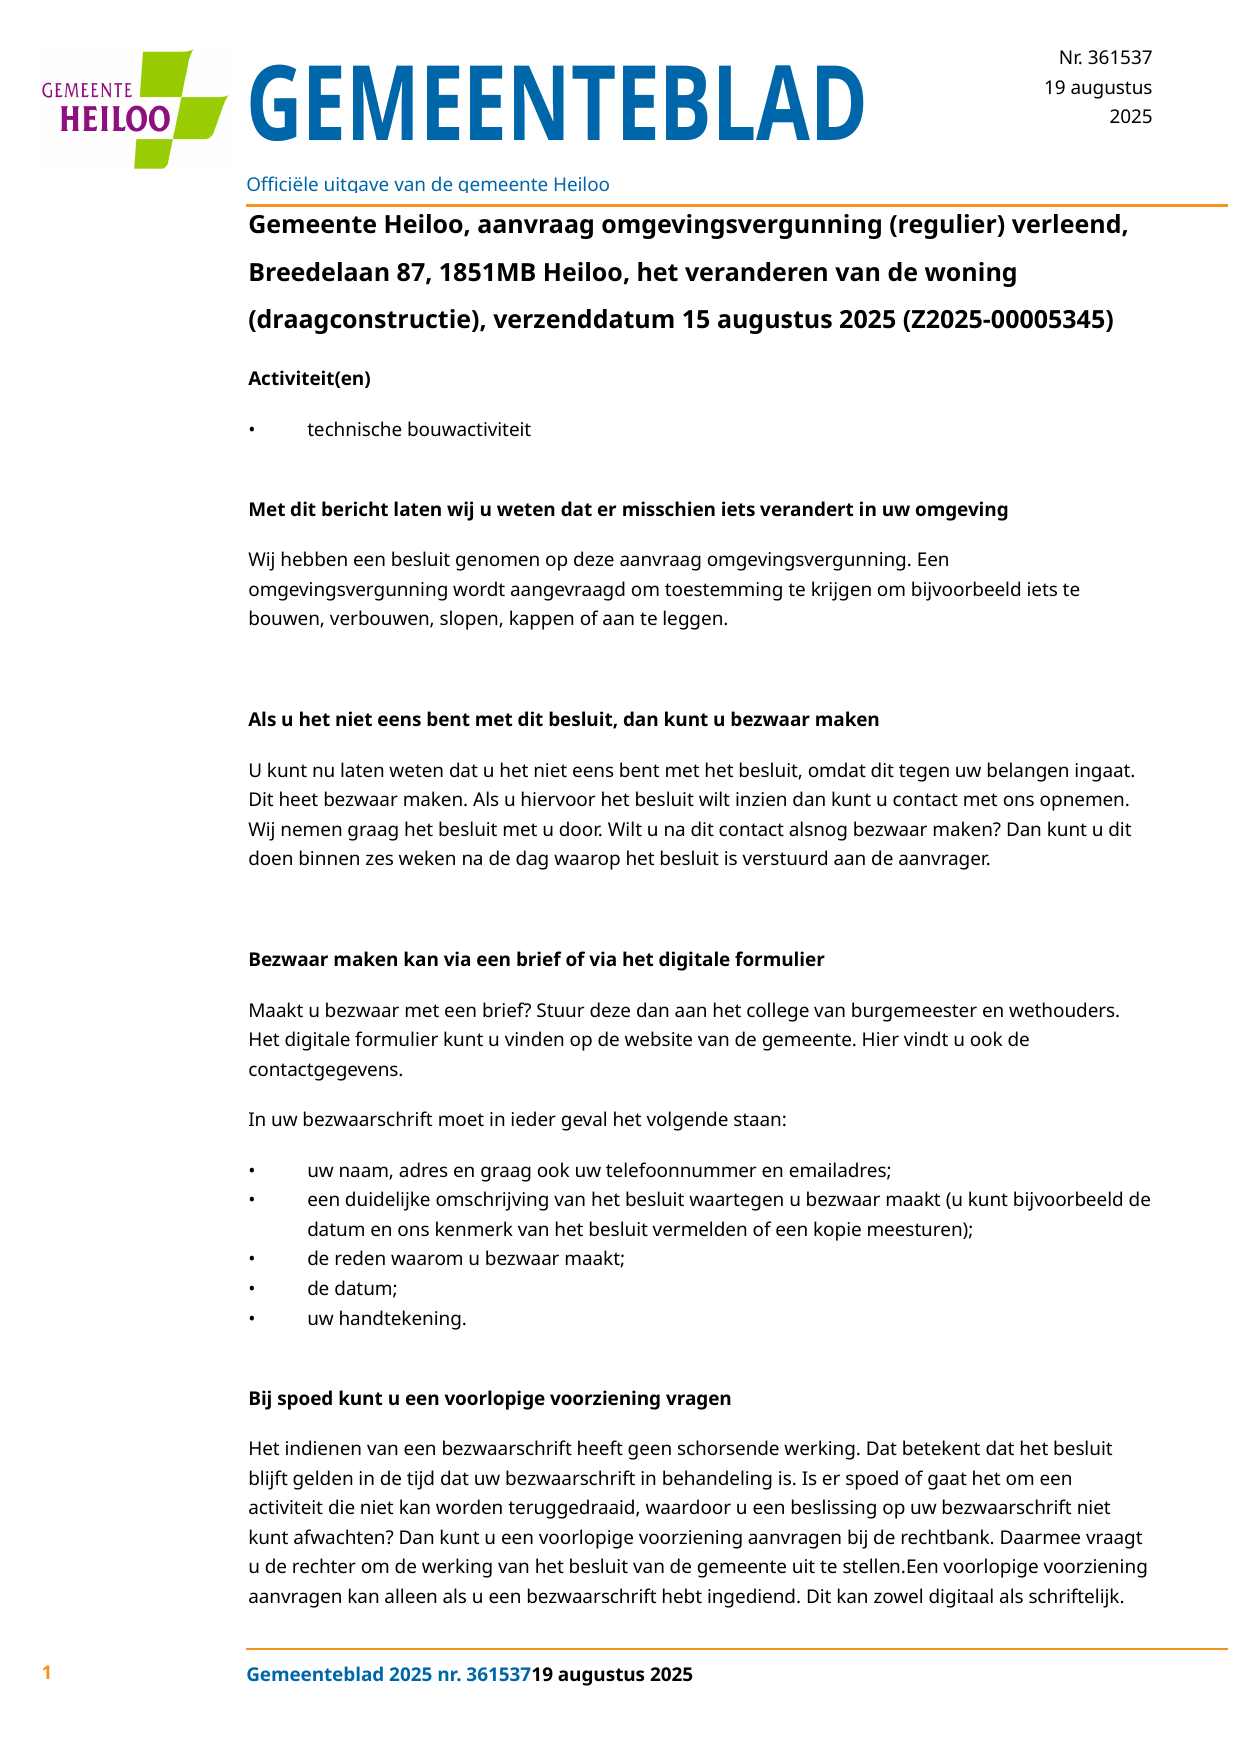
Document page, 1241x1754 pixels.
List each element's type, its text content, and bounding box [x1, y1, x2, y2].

text Met dit bericht laten wij u weten dat er misschien iets verandert in uw omgeving [248, 496, 1152, 522]
text Activiteit(en) [248, 366, 1152, 391]
text Maakt u bezwaar met een brief? Stuur deze dan aan het college van burgemeester en wethouders. Het digitale formulier kunt u vinden op de website van de gemeente. Hier vindt u ook de contactgegevens. [248, 997, 1152, 1082]
list technische bouwactiviteit [248, 416, 1152, 442]
list de reden waarom u bezwaar maakt; [248, 1246, 1152, 1271]
text In uw bezwaarschrift moet in ieder geval het volgende staan: [248, 1106, 1152, 1132]
list een duidelijke omschrijving van het besluit waartegen u bezwaar maakt (u kunt bijvoorbeeld de datum en ons kenmerk van het besluit vermelden of een kopie meesturen); [248, 1186, 1152, 1242]
text U kunt nu laten weten dat u het niet eens bent met het besluit, omdat dit tegen uw belangen ingaat. Dit heet bezwaar maken. Als u hiervoor het besluit wilt inzien dan kunt u contact met ons opnemen. Wij nemen graag het besluit met u door. Wilt u na dit contact alsnog bezwaar maken? Dan kunt u dit doen binnen zes weken na de dag waarop het besluit is verstuurd aan de aanvrager. [248, 757, 1152, 871]
list uw naam, adres en graag ook uw telefoonnummer en emailadres; [248, 1157, 1152, 1182]
text Het indienen van een bezwaarschrift heeft geen schorsende werking. Dat betekent dat het besluit blijft gelden in de tijd dat uw bezwaarschrift in behandeling is. Is er spoed of gaat het om een activiteit die niet kan worden teruggedraaid, waardoor u een beslissing op uw bezwaarschrift niet kunt afwachten? Dan kunt u een voorlopige voorziening aanvragen bij de rechtbank. Daarmee vraagt u de rechter om de werking van het besluit van de gemeente uit te stellen.Een voorlopige voorziening aanvragen kan alleen als u een bezwaarschrift hebt ingediend. Dit kan zowel digitaal als schriftelijk. [248, 1435, 1152, 1609]
text Bezwaar maken kan via een brief of via het digitale formulier [248, 946, 1152, 972]
text Als u het niet eens bent met dit besluit, dan kunt u bezwaar maken [248, 706, 1152, 732]
text Bij spoed kunt u een voorlopige voorziening vragen [248, 1385, 1152, 1410]
list uw handtekening. [248, 1305, 1152, 1330]
picture [41, 47, 231, 172]
text Wij hebben een besluit genomen op deze aanvraag omgevingsvergunning. Een omgevingsvergunning wordt aangevraagd om toestemming te krijgen om bijvoorbeeld iets te bouwen, verbouwen, slopen, kappen of aan te leggen. [248, 546, 1152, 631]
text Gemeente Heiloo, aanvraag omgevingsvergunning (regulier) verleend, Breedelaan 87, 1851MB Heiloo, het veranderen van de woning (draagconstructie), verzenddatum 15 augustus 2025 (Z2025-00005345) [248, 207, 1152, 336]
list de datum; [248, 1275, 1152, 1301]
